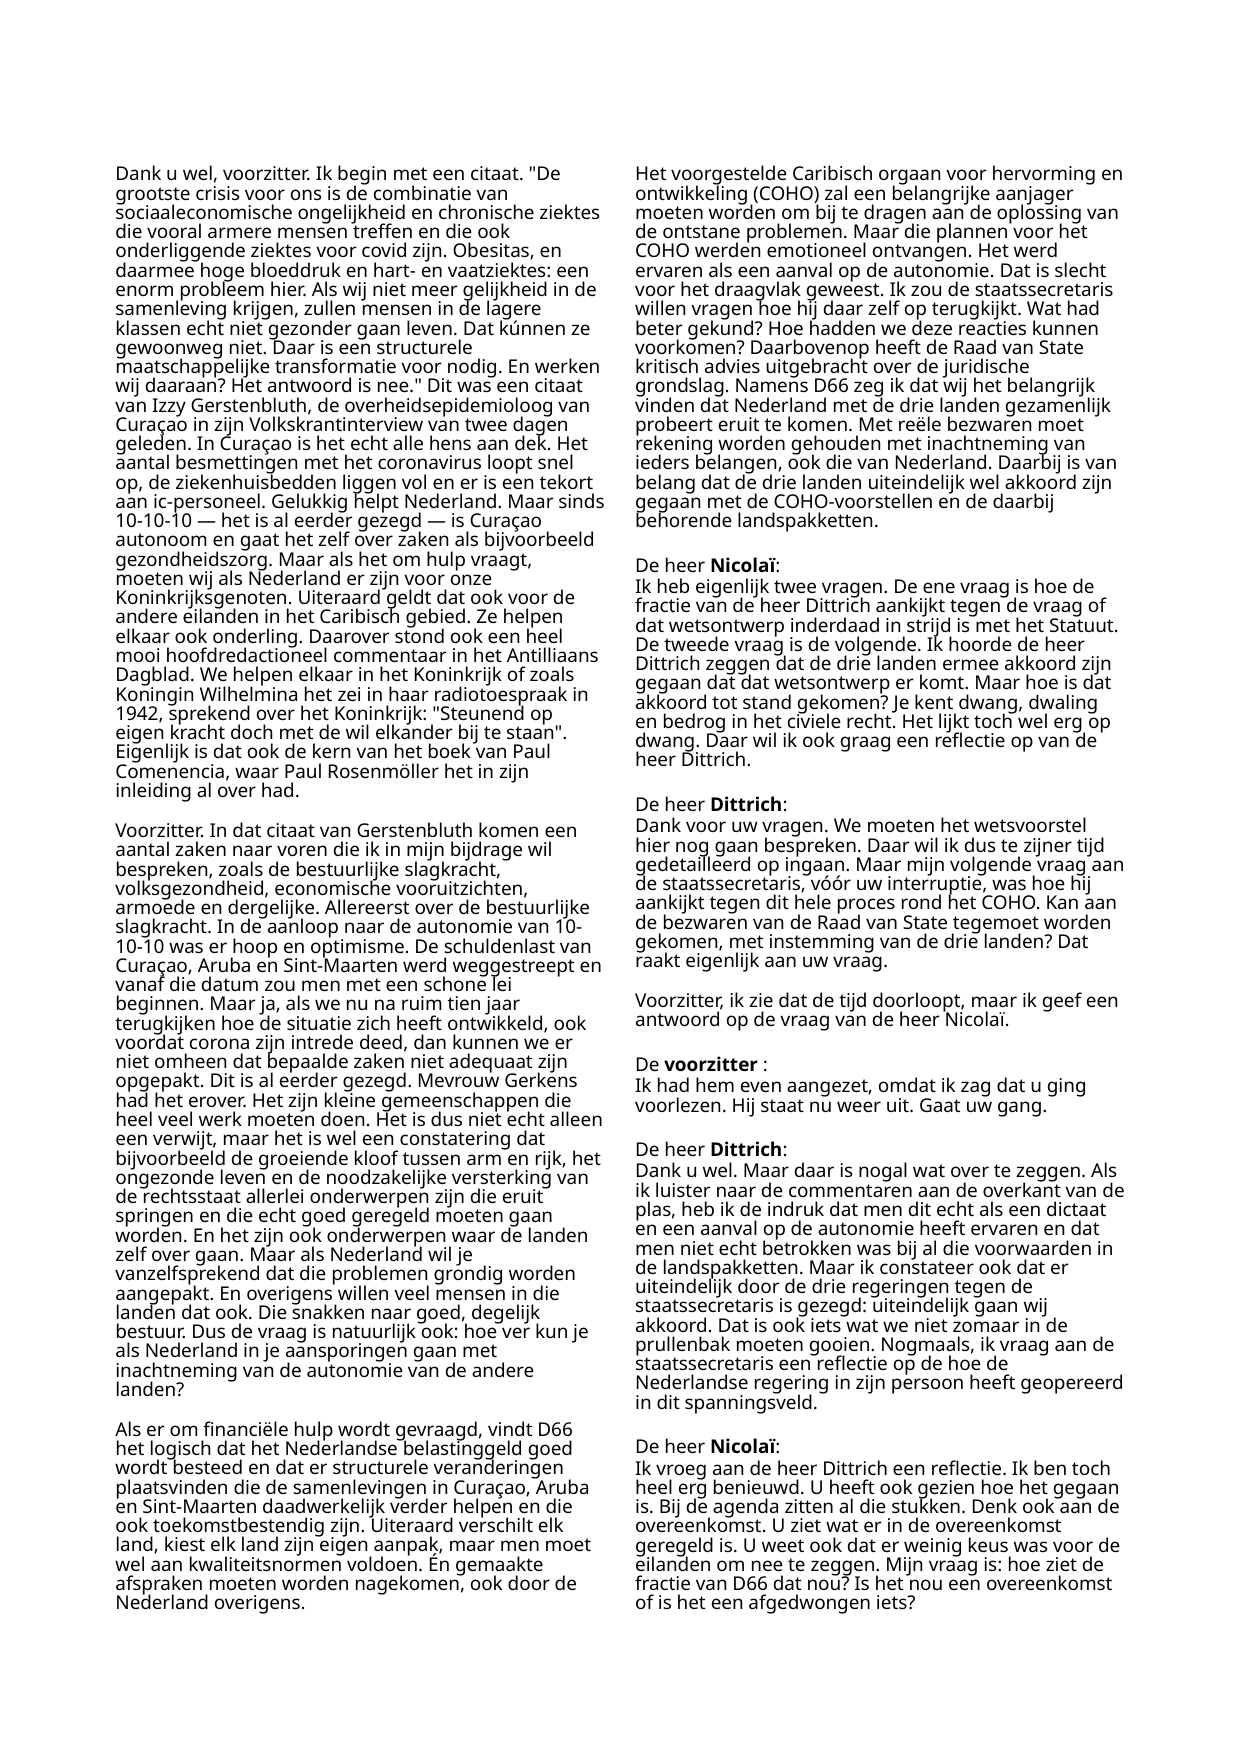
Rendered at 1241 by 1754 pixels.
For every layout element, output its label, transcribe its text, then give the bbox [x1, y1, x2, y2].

text Voorzitter, ik zie dat de tijd doorloopt, maar ik geef een antwoord op de vraag van de heer Nicolaï. [635, 992, 1125, 1031]
text De heer Dittrich: [635, 792, 1125, 817]
text Dank voor uw vragen. We moeten het wetsvoorstel hier nog gaan bespreken. Daar wil ik dus te zijner tijd gedetailleerd op ingaan. Maar mijn volgende vraag aan de staatssecretaris, vóór uw interruptie, was hoe hij aankijkt tegen dit hele proces rond het COHO. Kan aan de bezwaren van de Raad van State tegemoet worden gekomen, met instemming van de drie landen? Dat raakt eigenlijk aan uw vraag. [635, 817, 1125, 971]
text Het voorgestelde Caribisch orgaan voor hervorming en ontwikkeling (COHO) zal een belangrijke aanjager moeten worden om bij te dragen aan de oplossing van de ontstane problemen. Maar die plannen voor het COHO werden emotioneel ontvangen. Het werd ervaren als een aanval op de autonomie. Dat is slecht voor het draagvlak geweest. Ik zou de staatssecretaris willen vragen hoe hij daar zelf op terugkijkt. Wat had beter gekund? Hoe hadden we deze reacties kunnen voorkomen? Daarbovenop heeft de Raad van State kritisch advies uitgebracht over de juridische grondslag. Namens D66 zeg ik dat wij het belangrijk vinden dat Nederland met de drie landen gezamenlijk probeert eruit te komen. Met reële bezwaren moet rekening worden gehouden met inachtneming van ieders belangen, ook die van Nederland. Daarbij is van belang dat de drie landen uiteindelijk wel akkoord zijn gegaan met de COHO-voorstellen en de daarbij behorende landspakketten. [635, 165, 1125, 531]
text Voorzitter. In dat citaat van Gerstenbluth komen een aantal zaken naar voren die ik in mijn bijdrage wil bespreken, zoals de bestuurlijke slagkracht, volksgezondheid, economische vooruitzichten, armoede en dergelijke. Allereerst over de bestuurlijke slagkracht. In de aanloop naar de autonomie van 10-10-10 was er hoop en optimisme. De schuldenlast van Curaçao, Aruba en Sint-Maarten werd weggestreept en vanaf die datum zou men met een schone lei beginnen. Maar ja, als we nu na ruim tien jaar terugkijken hoe de situatie zich heeft ontwikkeld, ook voordat corona zijn intrede deed, dan kunnen we er niet omheen dat bepaalde zaken niet adequaat zijn opgepakt. Dit is al eerder gezegd. Mevrouw Gerkens had het erover. Het zijn kleine gemeenschappen die heel veel werk moeten doen. Het is dus niet echt alleen een verwijt, maar het is wel een constatering dat bijvoorbeeld de groeiende kloof tussen arm en rijk, het ongezonde leven en de noodzakelijke versterking van de rechtsstaat allerlei onderwerpen zijn die eruit springen en die echt goed geregeld moeten gaan worden. En het zijn ook onderwerpen waar de landen zelf over gaan. Maar als Nederland wil je vanzelfsprekend dat die problemen grondig worden aangepakt. En overigens willen veel mensen in die landen dat ook. Die snakken naar goed, degelijk bestuur. Dus de vraag is natuurlijk ook: hoe ver kun je als Nederland in je aansporingen gaan met inachtneming van de autonomie van de andere landen? [115, 822, 605, 1400]
text Als er om financiële hulp wordt gevraagd, vindt D66 het logisch dat het Nederlandse belastinggeld goed wordt besteed en dat er structurele veranderingen plaatsvinden die de samenlevingen in Curaçao, Aruba en Sint-Maarten daadwerkelijk verder helpen en die ook toekomstbestendig zijn. Uiteraard verschilt elk land, kiest elk land zijn eigen aanpak, maar men moet wel aan kwaliteitsnormen voldoen. Én gemaakte afspraken moeten worden nagekomen, ook door de Nederland overigens. [115, 1421, 605, 1613]
text De heer Nicolaï: [635, 1434, 1125, 1459]
text Ik had hem even aangezet, omdat ik zag dat u ging voorlezen. Hij staat nu weer uit. Gaat uw gang. [635, 1077, 1125, 1116]
text Dank u wel. Maar daar is nogal wat over te zeggen. Als ik luister naar de commentaren aan de overkant van de plas, heb ik de indruk dat men dit echt als een dictaat en een aanval op de autonomie heeft ervaren en dat men niet echt betrokken was bij al die voorwaarden in de landspakketten. Maar ik constateer ook dat er uiteindelijk door de drie regeringen tegen de staatssecretaris is gezegd: uiteindelijk gaan wij akkoord. Dat is ook iets wat we niet zomaar in de prullenbak moeten gooien. Nogmaals, ik vraag aan de staatssecretaris een reflectie op de hoe de Nederlandse regering in zijn persoon heeft geopereerd in dit spanningsveld. [635, 1162, 1125, 1413]
text Ik heb eigenlijk twee vragen. De ene vraag is hoe de fractie van de heer Dittrich aankijkt tegen de vraag of dat wetsontwerp inderdaad in strijd is met het Statuut. De tweede vraag is de volgende. Ik hoorde de heer Dittrich zeggen dat de drie landen ermee akkoord zijn gegaan dat dat wetsontwerp er komt. Maar hoe is dat akkoord tot stand gekomen? Je kent dwang, dwaling en bedrog in het civiele recht. Het lijkt toch wel erg op dwang. Daar wil ik ook graag een reflectie op van de heer Dittrich. [635, 578, 1125, 771]
text De heer Nicolaï: [635, 552, 1125, 578]
text De heer Dittrich: [635, 1137, 1125, 1162]
text Dank u wel, voorzitter. Ik begin met een citaat. "De grootste crisis voor ons is de combinatie van sociaaleconomische ongelijkheid en chronische ziektes die vooral armere mensen treffen en die ook onderliggende ziektes voor covid zijn. Obesitas, en daarmee hoge bloeddruk en hart- en vaatziektes: een enorm probleem hier. Als wij niet meer gelijkheid in de samenleving krijgen, zullen mensen in de lagere klassen echt niet gezonder gaan leven. Dat kúnnen ze gewoonweg niet. Daar is een structurele maatschappelijke transformatie voor nodig. En werken wij daaraan? Het antwoord is nee." Dit was een citaat van Izzy Gerstenbluth, de overheidsepidemioloog van Curaçao in zijn Volkskrantinterview van twee dagen geleden. In Curaçao is het echt alle hens aan dek. Het aantal besmettingen met het coronavirus loopt snel op, de ziekenhuisbedden liggen vol en er is een tekort aan ic-personeel. Gelukkig helpt Nederland. Maar sinds 10-10-10 — het is al eerder gezegd — is Curaçao autonoom en gaat het zelf over zaken als bijvoorbeeld gezondheidszorg. Maar als het om hulp vraagt, moeten wij als Nederland er zijn voor onze Koninkrijksgenoten. Uiteraard geldt dat ook voor de andere eilanden in het Caribisch gebied. Ze helpen elkaar ook onderling. Daarover stond ook een heel mooi hoofdredactioneel commentaar in het Antilliaans Dagblad. We helpen elkaar in het Koninkrijk of zoals Koningin Wilhelmina het zei in haar radiotoespraak in 1942, sprekend over het Koninkrijk: "Steunend op eigen kracht doch met de wil elkander bij te staan". Eigenlijk is dat ook de kern van het boek van Paul Comenencia, waar Paul Rosenmöller het in zijn inleiding al over had. [115, 165, 605, 801]
text De voorzitter : [635, 1052, 1125, 1077]
text Ik vroeg aan de heer Dittrich een reflectie. Ik ben toch heel erg benieuwd. U heeft ook gezien hoe het gegaan is. Bij de agenda zitten al die stukken. Denk ook aan de overeenkomst. U ziet wat er in de overeenkomst geregeld is. U weet ook dat er weinig keus was voor de eilanden om nee te zeggen. Mijn vraag is: hoe ziet de fractie van D66 dat nou? Is het nou een overeenkomst of is het een afgedwongen iets? [635, 1459, 1125, 1614]
